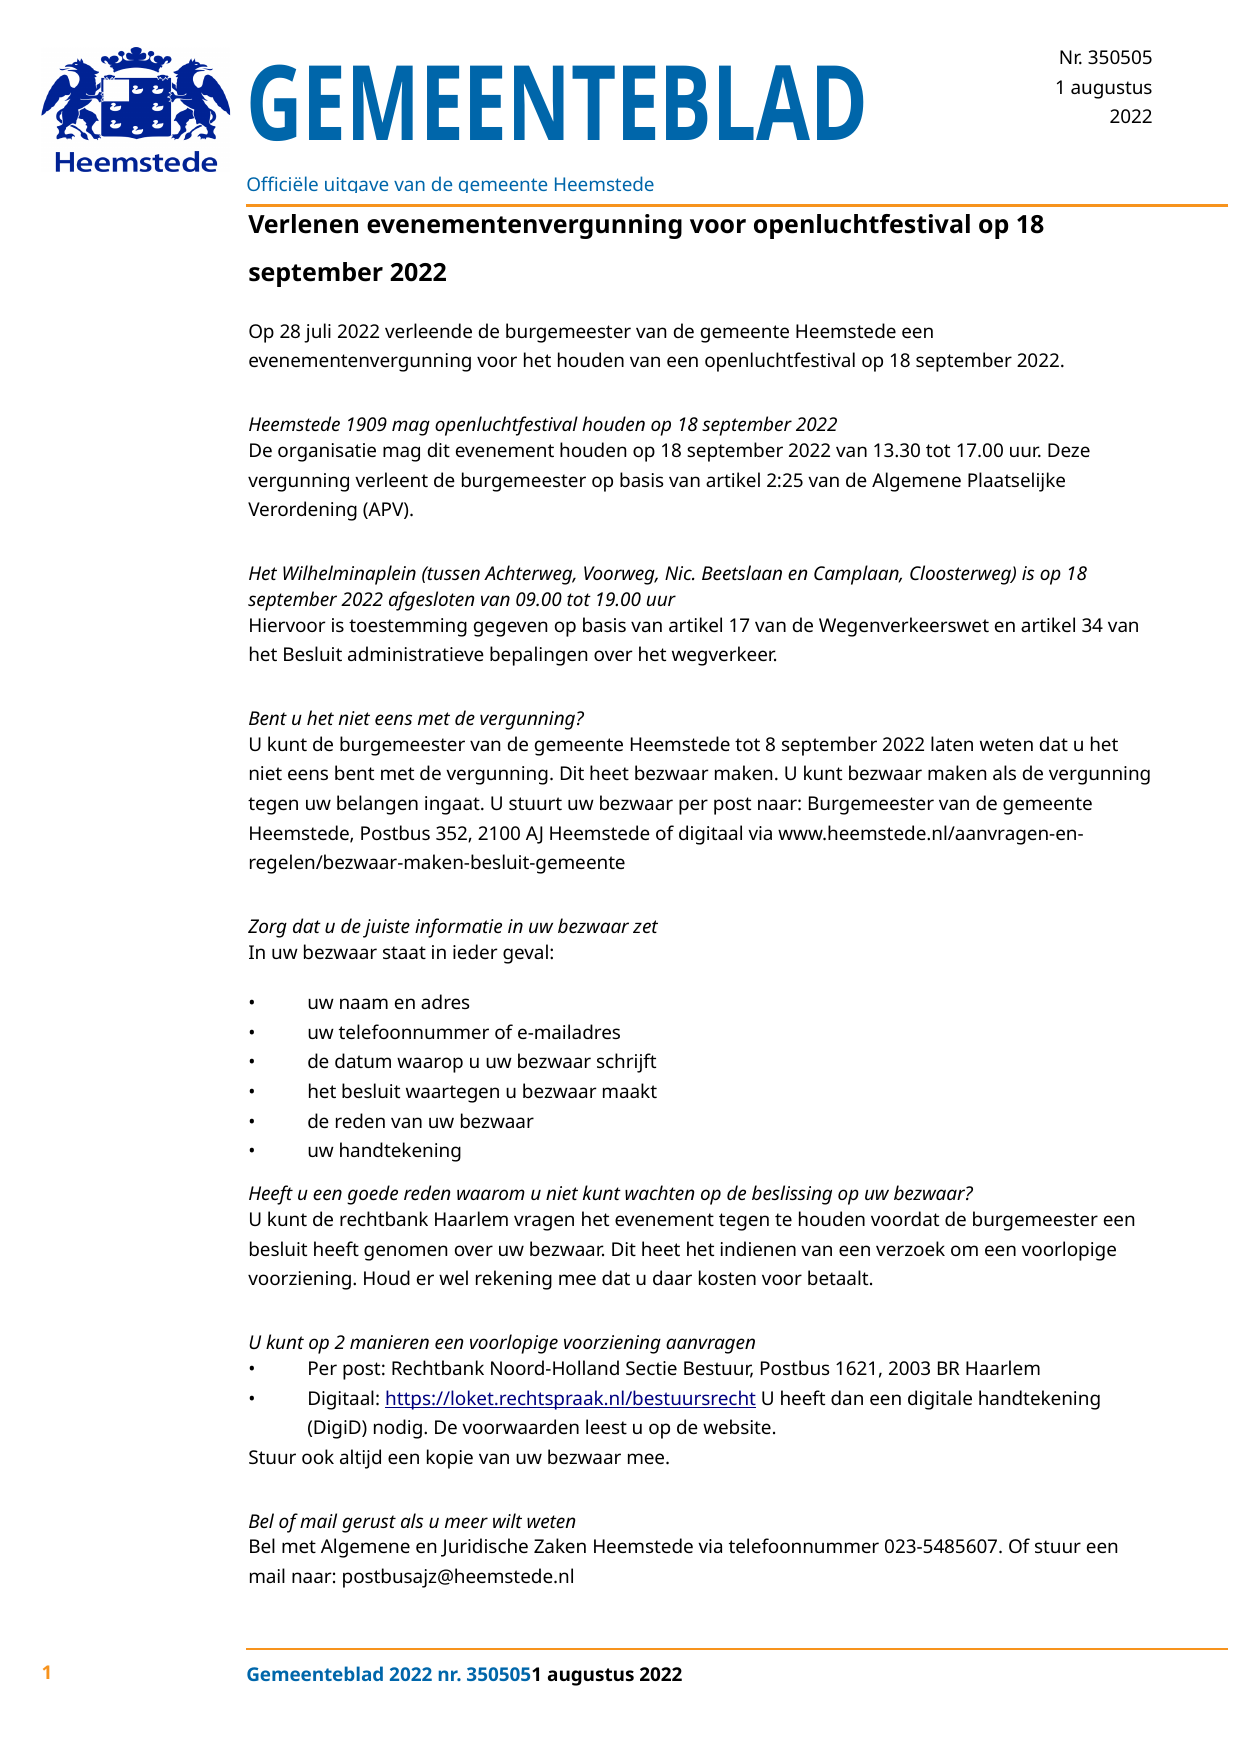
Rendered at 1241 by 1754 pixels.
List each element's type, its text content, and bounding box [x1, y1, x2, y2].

list Per post: Rechtbank Noord-Holland Sectie Bestuur, Postbus 1621, 2003 BR Haarlem [248, 1355, 1152, 1381]
text Heeft u een goede reden waarom u niet kunt wachten op de beslissing op uw bezwaar? [248, 1181, 1152, 1206]
text U kunt de rechtbank Haarlem vragen het evenement tegen te houden voordat de burgemeester een besluit heeft genomen over uw bezwaar. Dit heet het indienen van een verzoek om een voorlopige voorziening. Houd er wel rekening mee dat u daar kosten voor betaalt. [248, 1206, 1152, 1291]
text Het Wilhelminaplein (tussen Achterweg, Voorweg, Nic. Beetslaan en Camplaan, Cloosterweg) is op 18 september 2022 afgesloten van 09.00 tot 19.00 uur [248, 560, 1152, 612]
list uw naam en adres [248, 989, 1152, 1015]
text Stuur ook altijd een kopie van uw bezwaar mee. [248, 1444, 1152, 1469]
picture [41, 47, 231, 172]
text In uw bezwaar staat in ieder geval: [248, 939, 1152, 965]
text Zorg dat u de juiste informatie in uw bezwaar zet [248, 913, 1152, 939]
text Bel of mail gerust als u meer wilt weten [248, 1508, 1152, 1533]
list de datum waarop u uw bezwaar schrijft [248, 1049, 1152, 1074]
text Bel met Algemene en Juridische Zaken Heemstede via telefoonnummer 023-5485607. Of stuur een mail naar: postbusajz@heemstede.nl [248, 1533, 1152, 1589]
text U kunt de burgemeester van de gemeente Heemstede tot 8 september 2022 laten weten dat u het niet eens bent met de vergunning. Dit heet bezwaar maken. U kunt bezwaar maken als de vergunning tegen uw belangen ingaat. U stuurt uw bezwaar per post naar: Burgemeester van de gemeente Heemstede, Postbus 352, 2100 AJ Heemstede of digitaal via www.heemstede.nl/aanvragen-en-regelen/bezwaar-maken-besluit-gemeente [248, 731, 1152, 875]
text Verlenen evenementenvergunning voor openluchtfestival op 18 september 2022 [248, 207, 1152, 288]
list uw telefoonnummer of e-mailadres [248, 1019, 1152, 1045]
text Op 28 juli 2022 verleende de burgemeester van de gemeente Heemstede een evenementenvergunning voor het houden van een openluchtfestival op 18 september 2022. [248, 318, 1152, 373]
list Digitaal: https://loket.rechtspraak.nl/bestuursrecht U heeft dan een digitale handtekening (DigiD) nodig. De voorwaarden leest u op de website. [248, 1385, 1152, 1440]
text Heemstede 1909 mag openluchtfestival houden op 18 september 2022 [248, 411, 1152, 437]
list het besluit waartegen u bezwaar maakt [248, 1078, 1152, 1104]
list de reden van uw bezwaar [248, 1108, 1152, 1133]
text Hiervoor is toestemming gegeven op basis van artikel 17 van de Wegenverkeerswet en artikel 34 van het Besluit administratieve bepalingen over het wegverkeer. [248, 612, 1152, 667]
text De organisatie mag dit evenement houden op 18 september 2022 van 13.30 tot 17.00 uur. Deze vergunning verleent de burgemeester op basis van artikel 2:25 van de Algemene Plaatselijke Verordening (APV). [248, 437, 1152, 522]
list uw handtekening [248, 1137, 1152, 1163]
text U kunt op 2 manieren een voorlopige voorziening aanvragen [248, 1329, 1152, 1355]
text Bent u het niet eens met de vergunning? [248, 705, 1152, 731]
